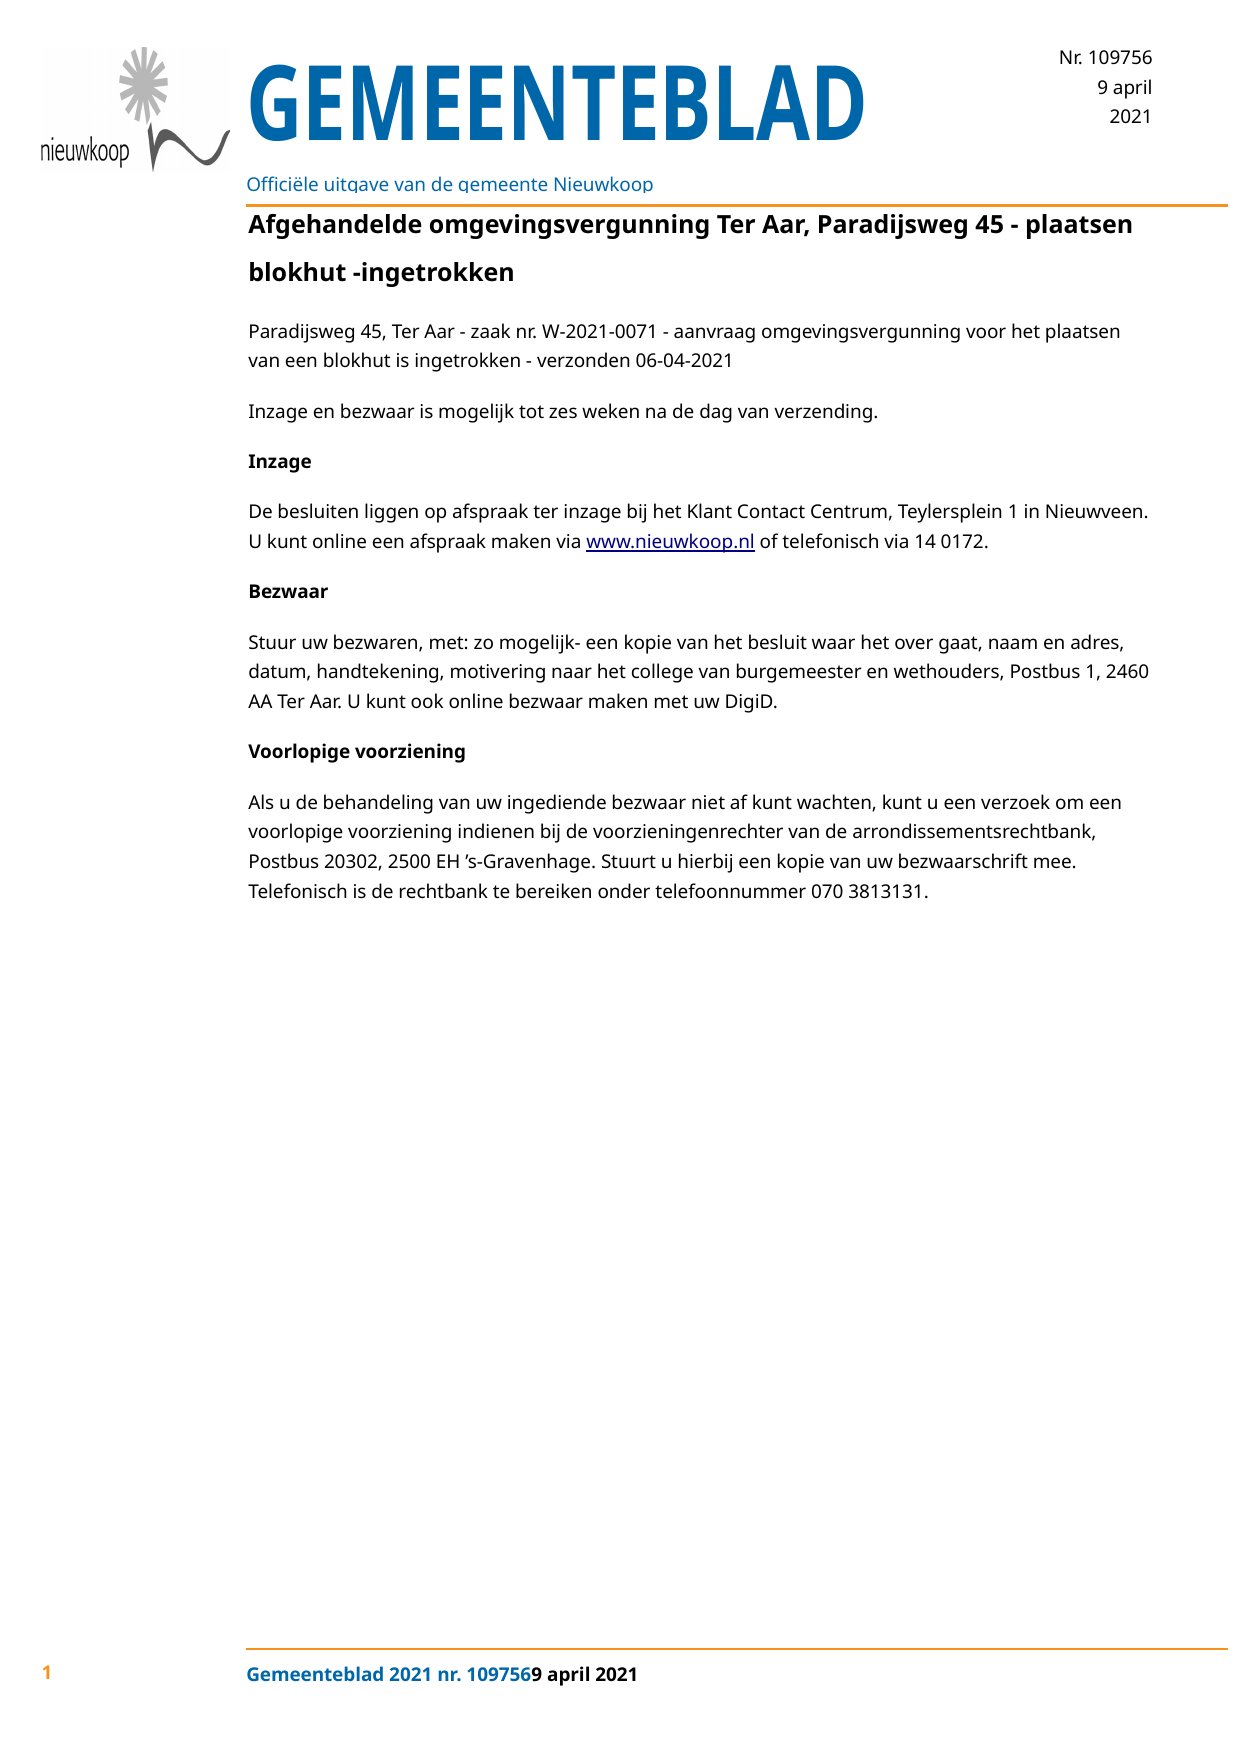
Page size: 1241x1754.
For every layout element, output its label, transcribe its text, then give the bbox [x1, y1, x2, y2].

text Paradijsweg 45, Ter Aar - zaak nr. W-2021-0071 - aanvraag omgevingsvergunning voor het plaatsen van een blokhut is ingetrokken - verzonden 06-04-2021 [248, 318, 1152, 373]
text Inzage [248, 448, 1152, 474]
picture [41, 47, 231, 172]
text Voorlopige voorziening [248, 739, 1152, 764]
text Bezwaar [248, 579, 1152, 604]
text Afgehandelde omgevingsvergunning Ter Aar, Paradijsweg 45 - plaatsen blokhut -ingetrokken [248, 207, 1152, 288]
text Inzage en bezwaar is mogelijk tot zes weken na de dag van verzending. [248, 398, 1152, 424]
text Als u de behandeling van uw ingediende bezwaar niet af kunt wachten, kunt u een verzoek om een voorlopige voorziening indienen bij de voorzieningenrechter van de arrondissementsrechtbank, Postbus 20302, 2500 EH ’s-Gravenhage. Stuurt u hierbij een kopie van uw bezwaarschrift mee. Telefonisch is de rechtbank te bereiken onder telefoonnummer 070 3813131. [248, 789, 1152, 904]
text Stuur uw bezwaren, met: zo mogelijk- een kopie van het besluit waar het over gaat, naam en adres, datum, handtekening, motivering naar het college van burgemeester en wethouders, Postbus 1, 2460 AA Ter Aar. U kunt ook online bezwaar maken met uw DigiD. [248, 629, 1152, 714]
text De besluiten liggen op afspraak ter inzage bij het Klant Contact Centrum, Teylersplein 1 in Nieuwveen. U kunt online een afspraak maken via www.nieuwkoop.nl of telefonisch via 14 0172. [248, 499, 1152, 554]
